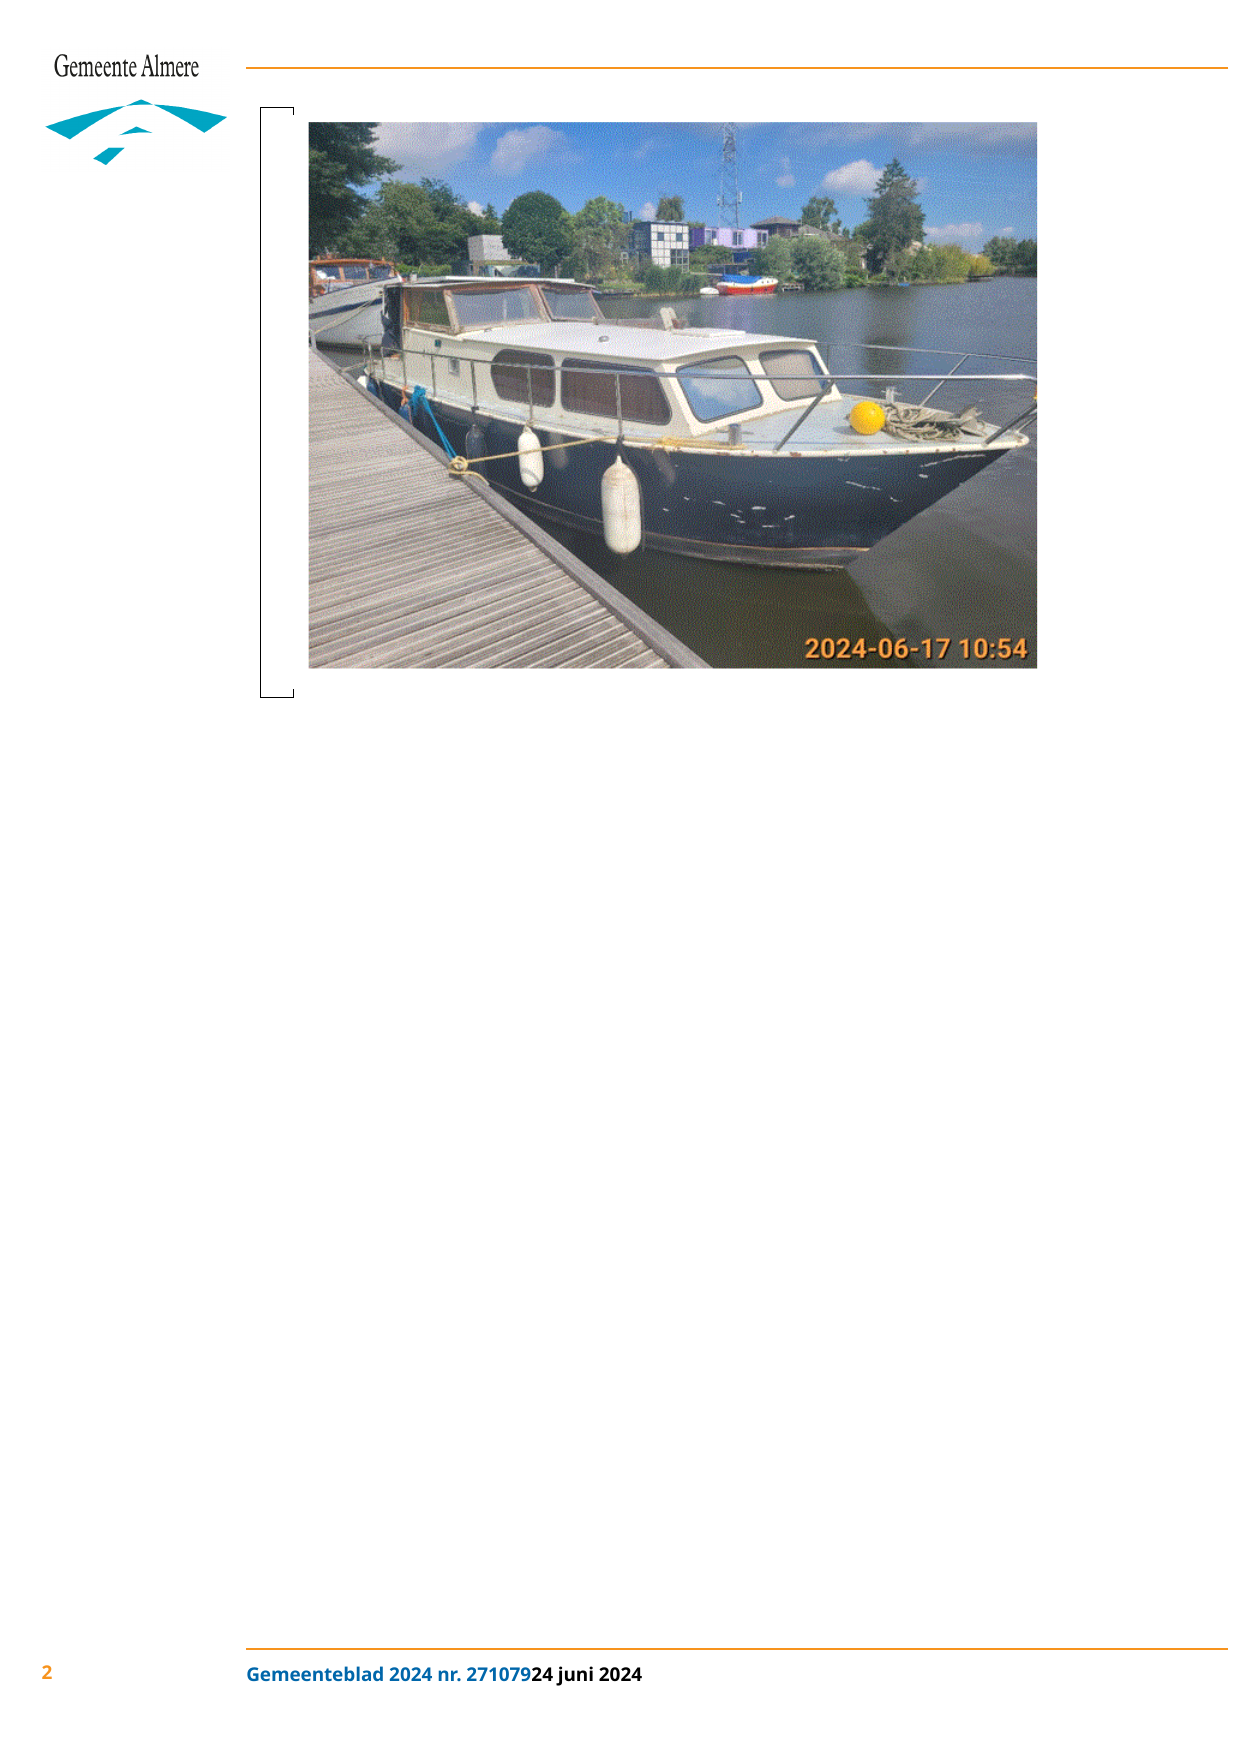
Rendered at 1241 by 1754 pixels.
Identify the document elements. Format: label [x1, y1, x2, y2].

picture [268, 115, 1096, 689]
picture [41, 47, 231, 172]
